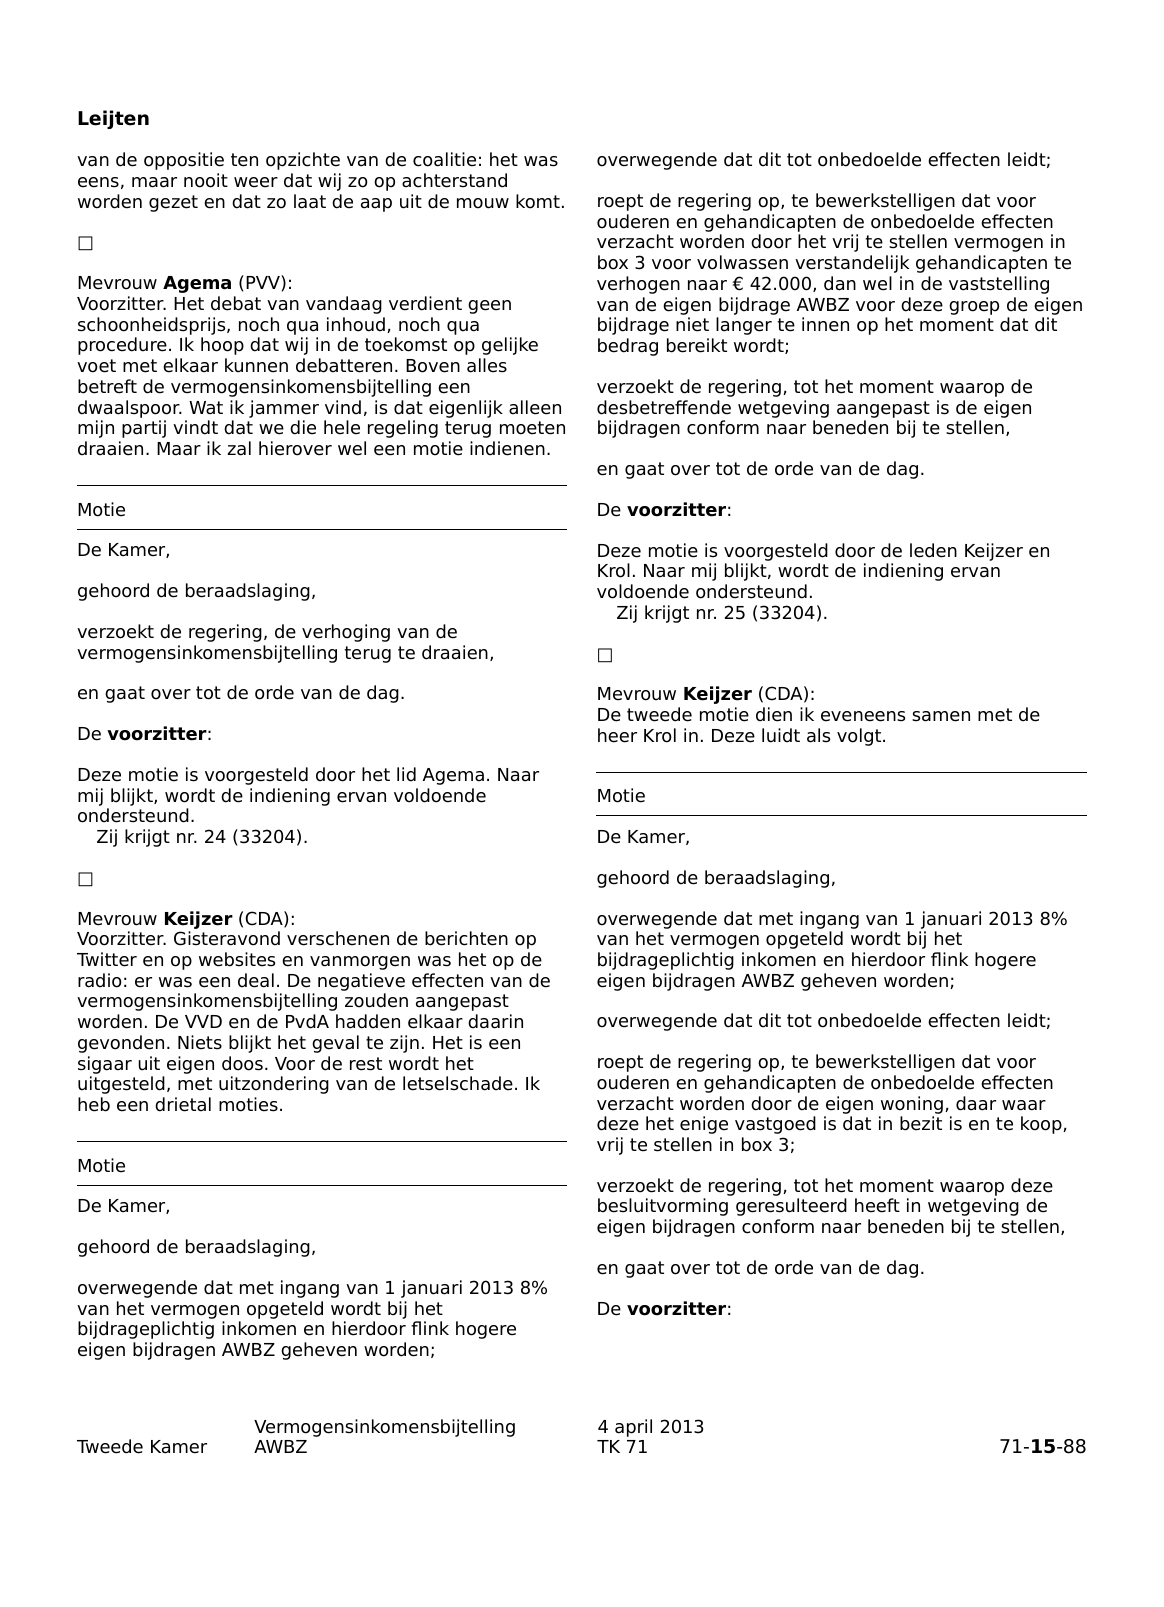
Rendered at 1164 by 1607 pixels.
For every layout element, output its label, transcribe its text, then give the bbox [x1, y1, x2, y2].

text gehoord de beraadslaging, [77, 1237, 567, 1258]
text verzoekt de regering, de verhoging van de vermogensinkomensbijtelling terug te draaien, [77, 622, 567, 663]
text overwegende dat dit tot onbedoelde effecten leidt; [596, 150, 1087, 171]
text De voorzitter: [77, 724, 567, 745]
text overwegende dat met ingang van 1 januari 2013 8% van het vermogen opgeteld wordt bij het bijdrageplichtig inkomen en hierdoor flink hogere eigen bijdragen AWBZ geheven worden; [596, 908, 1087, 991]
text overwegende dat met ingang van 1 januari 2013 8% van het vermogen opgeteld wordt bij het bijdrageplichtig inkomen en hierdoor flink hogere eigen bijdragen AWBZ geheven worden; [77, 1278, 567, 1361]
text en gaat over tot de orde van de dag. [77, 683, 567, 704]
text De voorzitter: [596, 500, 1087, 520]
text en gaat over tot de orde van de dag. [596, 459, 1087, 480]
text Deze motie is voorgesteld door het lid Agema. Naar mij blijkt, wordt de indiening ervan voldoende ondersteund. [77, 765, 567, 827]
text Voorzitter. Het debat van vandaag verdient geen schoonheidsprijs, noch qua inhoud, noch qua procedure. Ik hoop dat wij in de toekomst op gelijke voet met elkaar kunnen debatteren. Boven alles betreft de vermogensinkomensbijtelling een dwaalspoor. Wat ik jammer vind, is dat eigenlijk alleen mijn partij vindt dat we die hele regeling terug moeten draaien. Maar ik zal hierover wel een motie indienen. [77, 294, 567, 460]
text verzoekt de regering, tot het moment waarop deze besluitvorming geresulteerd heeft in wetgeving de eigen bijdragen conform naar beneden bij te stellen, [596, 1176, 1087, 1238]
text □ [77, 232, 567, 253]
text roept de regering op, te bewerkstelligen dat voor ouderen en gehandicapten de onbedoelde effecten verzacht worden door de eigen woning, daar waar deze het enige vastgoed is dat in bezit is en te koop, vrij te stellen in box 3; [596, 1052, 1087, 1156]
text Mevrouw Agema (PVV): [77, 273, 567, 294]
text De tweede motie dien ik eveneens samen met de heer Krol in. Deze luidt als volgt. [596, 705, 1087, 746]
text roept de regering op, te bewerkstelligen dat voor ouderen en gehandicapten de onbedoelde effecten verzacht worden door het vrij te stellen vermogen in box 3 voor volwassen verstandelijk gehandicapten te verhogen naar € 42.000, dan wel in de vaststelling van de eigen bijdrage AWBZ voor deze groep de eigen bijdrage niet langer te innen op het moment dat dit bedrag bereikt wordt; [596, 191, 1087, 357]
text □ [596, 643, 1087, 664]
text □ [77, 868, 567, 888]
text overwegende dat dit tot onbedoelde effecten leidt; [596, 1011, 1087, 1032]
text Mevrouw Keijzer (CDA): [77, 908, 567, 929]
text Motie [77, 1156, 567, 1176]
text en gaat over tot de orde van de dag. [596, 1258, 1087, 1278]
text De voorzitter: [596, 1298, 1087, 1319]
text gehoord de beraadslaging, [77, 581, 567, 602]
text De Kamer, [77, 1196, 567, 1217]
text Zij krijgt nr. 24 (33204). [77, 827, 567, 848]
text Voorzitter. Gisteravond verschenen de berichten op Twitter en op websites en vanmorgen was het op de radio: er was een deal. De negatieve effecten van de vermogensinkomensbijtelling zouden aangepast worden. De VVD en de PvdA hadden elkaar daarin gevonden. Niets blijkt het geval te zijn. Het is een sigaar uit eigen doos. Voor de rest wordt het uitgesteld, met uitzondering van de letselschade. Ik heb een drietal moties. [77, 929, 567, 1116]
text verzoekt de regering, tot het moment waarop de desbetreffende wetgeving aangepast is de eigen bijdragen conform naar beneden bij te stellen, [596, 377, 1087, 439]
text gehoord de beraadslaging, [596, 868, 1087, 888]
text Mevrouw Keijzer (CDA): [596, 684, 1087, 705]
text De Kamer, [77, 540, 567, 561]
text Motie [77, 499, 567, 520]
text De Kamer, [596, 827, 1087, 848]
text van de oppositie ten opzichte van de coalitie: het was eens, maar nooit weer dat wij zo op achterstand worden gezet en dat zo laat de aap uit de mouw komt. [77, 150, 567, 212]
text Zij krijgt nr. 25 (33204). [596, 603, 1087, 623]
text Motie [596, 786, 1087, 807]
text Deze motie is voorgesteld door de leden Keijzer en Krol. Naar mij blijkt, wordt de indiening ervan voldoende ondersteund. [596, 540, 1087, 603]
